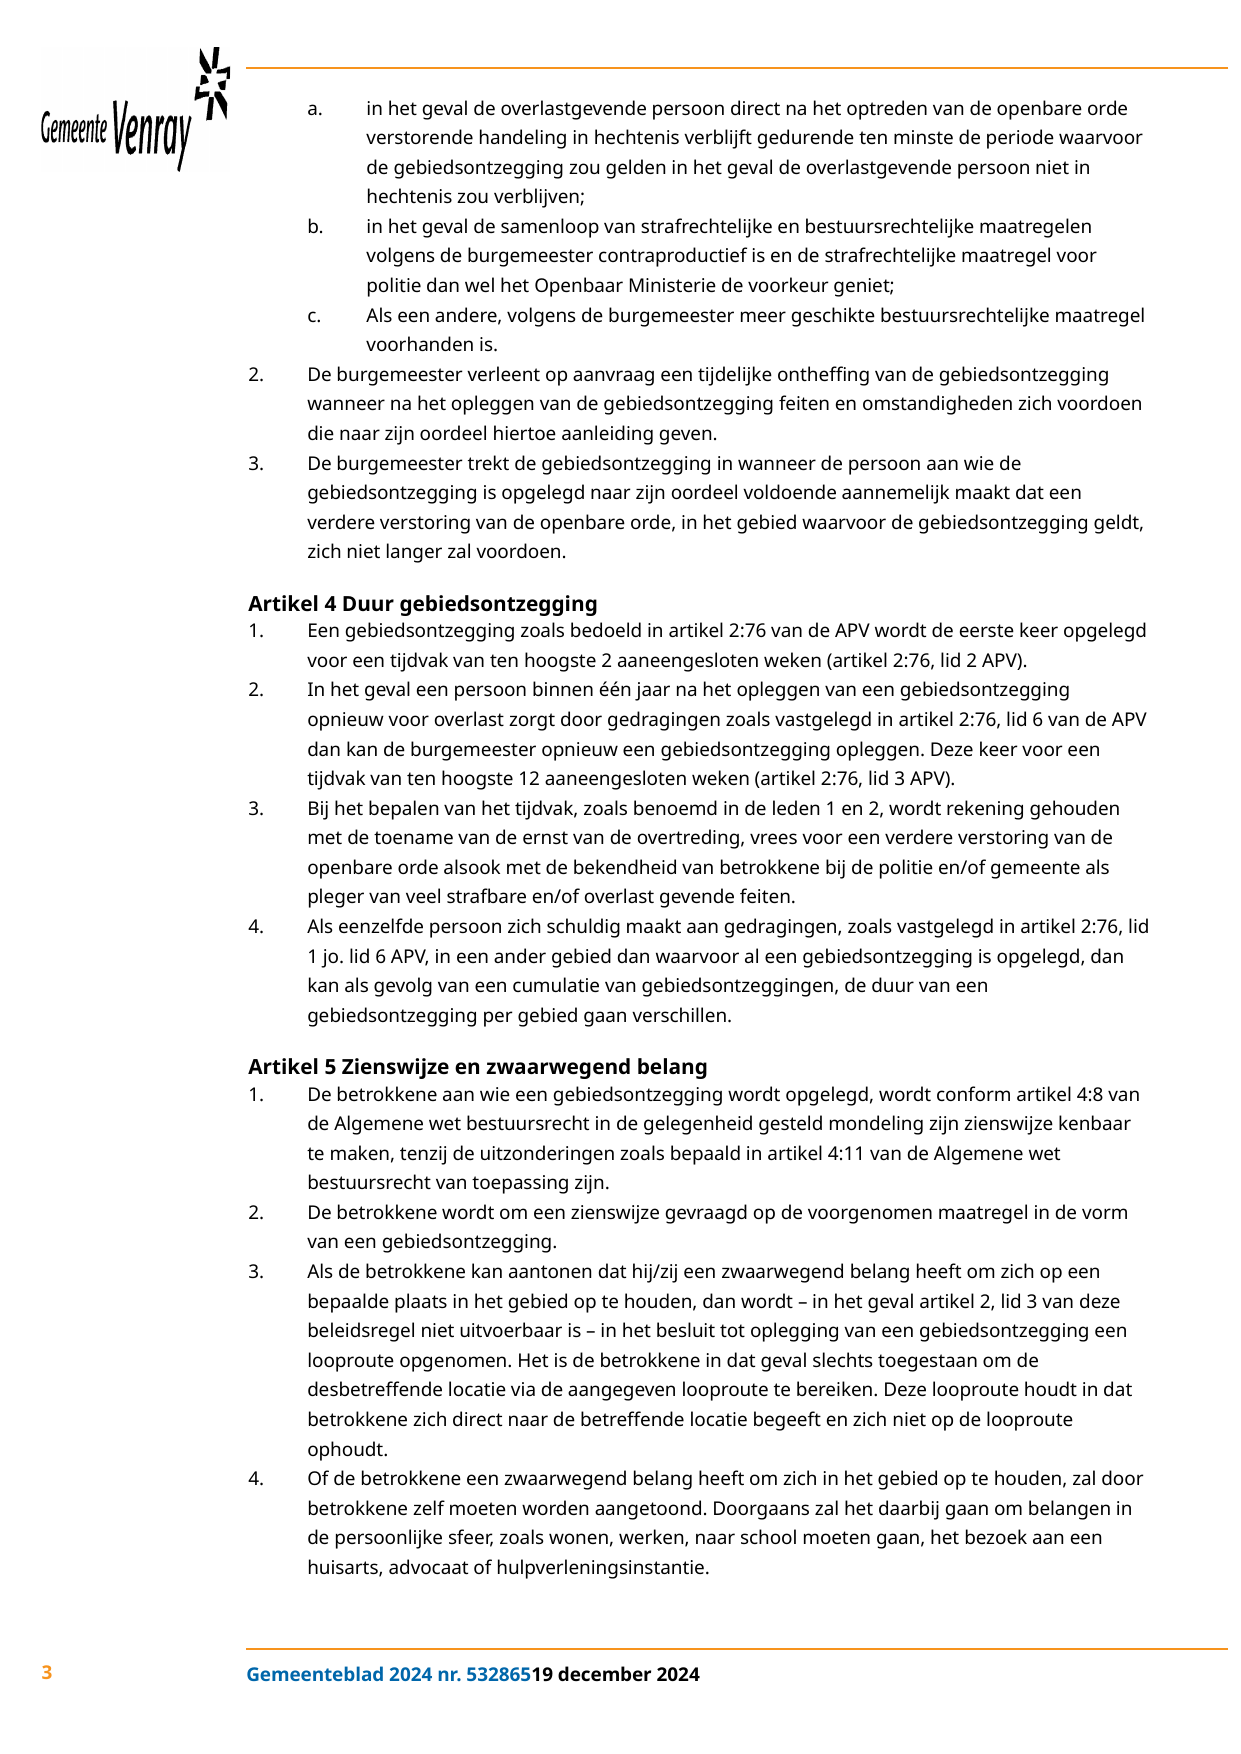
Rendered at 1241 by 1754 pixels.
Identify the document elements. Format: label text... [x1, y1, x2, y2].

list De betrokkene wordt om een zienswijze gevraagd op de voorgenomen maatregel in de vorm van een gebiedsontzegging. [248, 1199, 1152, 1254]
list Of de betrokkene een zwaarwegend belang heeft om zich in het gebied op te houden, zal door betrokkene zelf moeten worden aangetoond. Doorgaans zal het daarbij gaan om belangen in de persoonlijke sfeer, zoals wonen, werken, naar school moeten gaan, het bezoek aan een huisarts, advocaat of hulpverleningsinstantie. [248, 1465, 1152, 1580]
text Artikel 5 Zienswijze en zwaarwegend belang [248, 1052, 1152, 1081]
list Een gebiedsontzegging zoals bedoeld in artikel 2:76 van de APV wordt de eerste keer opgelegd voor een tijdvak van ten hoogste 2 aaneengesloten weken (artikel 2:76, lid 2 APV). [248, 617, 1152, 673]
list In het geval een persoon binnen één jaar na het opleggen van een gebiedsontzegging opnieuw voor overlast zorgt door gedragingen zoals vastgelegd in artikel 2:76, lid 6 van de APV dan kan de burgemeester opnieuw een gebiedsontzegging opleggen. Deze keer voor een tijdvak van ten hoogste 12 aaneengesloten weken (artikel 2:76, lid 3 APV). [248, 677, 1152, 791]
picture [41, 47, 231, 172]
list Bij het bepalen van het tijdvak, zoals benoemd in de leden 1 en 2, wordt rekening gehouden met de toename van de ernst van de overtreding, vrees voor een verdere verstoring van de openbare orde alsook met de bekendheid van betrokkene bij de politie en/of gemeente als pleger van veel strafbare en/of overlast gevende feiten. [248, 795, 1152, 909]
list Als de betrokkene kan aantonen dat hij/zij een zwaarwegend belang heeft om zich op een bepaalde plaats in het gebied op te houden, dan wordt – in het geval artikel 2, lid 3 van deze beleidsregel niet uitvoerbaar is – in het besluit tot oplegging van een gebiedsontzegging een looproute opgenomen. Het is de betrokkene in dat geval slechts toegestaan om de desbetreffende locatie via de aangegeven looproute te bereiken. Deze looproute houdt in dat betrokkene zich direct naar de betreffende locatie begeeft en zich niet op de looproute ophoudt. [248, 1258, 1152, 1462]
list De burgemeester trekt de gebiedsontzegging in wanneer de persoon aan wie de gebiedsontzegging is opgelegd naar zijn oordeel voldoende aannemelijk maakt dat een verdere verstoring van de openbare orde, in het gebied waarvoor de gebiedsontzegging geldt, zich niet langer zal voordoen. [248, 450, 1152, 564]
list Als een andere, volgens de burgemeester meer geschikte bestuursrechtelijke maatregel voorhanden is. [307, 302, 1152, 357]
list in het geval de samenloop van strafrechtelijke en bestuursrechtelijke maatregelen volgens de burgemeester contraproductief is en de strafrechtelijke maatregel voor politie dan wel het Openbaar Ministerie de voorkeur geniet; [307, 213, 1152, 298]
list De betrokkene aan wie een gebiedsontzegging wordt opgelegd, wordt conform artikel 4:8 van de Algemene wet bestuursrecht in de gelegenheid gesteld mondeling zijn zienswijze kenbaar te maken, tenzij de uitzonderingen zoals bepaald in artikel 4:11 van de Algemene wet bestuursrecht van toepassing zijn. [248, 1081, 1152, 1195]
list Als eenzelfde persoon zich schuldig maakt aan gedragingen, zoals vastgelegd in artikel 2:76, lid 1 jo. lid 6 APV, in een ander gebied dan waarvoor al een gebiedsontzegging is opgelegd, dan kan als gevolg van een cumulatie van gebiedsontzeggingen, de duur van een gebiedsontzegging per gebied gaan verschillen. [248, 913, 1152, 1028]
text Artikel 4 Duur gebiedsontzegging [248, 589, 1152, 617]
list De burgemeester verleent op aanvraag een tijdelijke ontheffing van de gebiedsontzegging wanneer na het opleggen van de gebiedsontzegging feiten en omstandigheden zich voordoen die naar zijn oordeel hiertoe aanleiding geven. [248, 361, 1152, 446]
list in het geval de overlastgevende persoon direct na het optreden van de openbare orde verstorende handeling in hechtenis verblijft gedurende ten minste de periode waarvoor de gebiedsontzegging zou gelden in het geval de overlastgevende persoon niet in hechtenis zou verblijven; [307, 95, 1152, 209]
